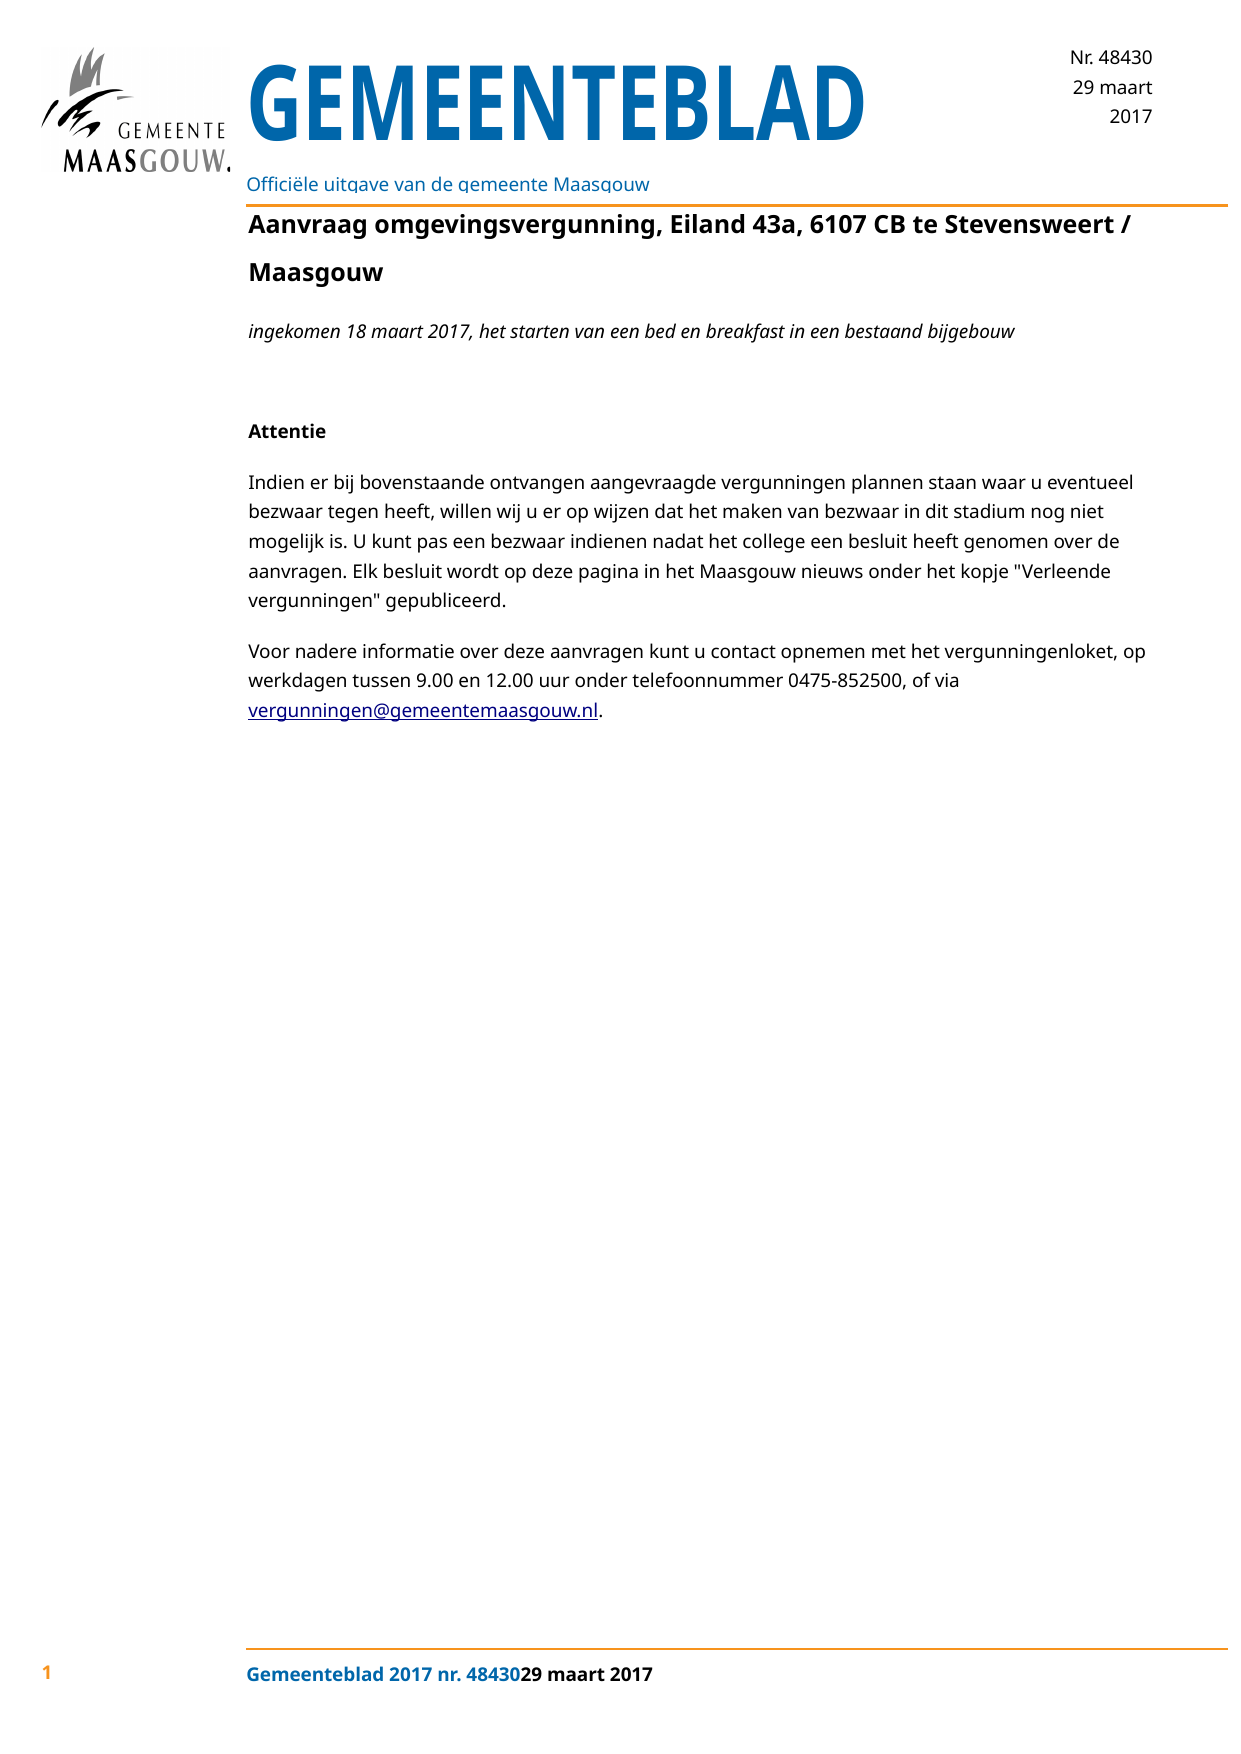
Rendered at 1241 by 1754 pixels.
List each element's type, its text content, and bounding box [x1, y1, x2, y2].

text Aanvraag omgevingsvergunning, Eiland 43a, 6107 CB te Stevensweert / Maasgouw [248, 207, 1152, 288]
text Voor nadere informatie over deze aanvragen kunt u contact opnemen met het vergunningenloket, op werkdagen tussen 9.00 en 12.00 uur onder telefoonnummer 0475-852500, of via vergunningen@gemeentemaasgouw.nl. [248, 638, 1152, 723]
text Indien er bij bovenstaande ontvangen aangevraagde vergunningen plannen staan waar u eventueel bezwaar tegen heeft, willen wij u er op wijzen dat het maken van bezwaar in dit stadium nog niet mogelijk is. U kunt pas een bezwaar indienen nadat het college een besluit heeft genomen over de aanvragen. Elk besluit wordt op deze pagina in het Maasgouw nieuws onder het kopje "Verleende vergunningen" gepubliceerd. [248, 469, 1152, 613]
text Attentie [248, 419, 1152, 444]
text ingekomen 18 maart 2017, het starten van een bed en breakfast in een bestaand bijgebouw [248, 318, 1152, 344]
picture [41, 47, 231, 172]
